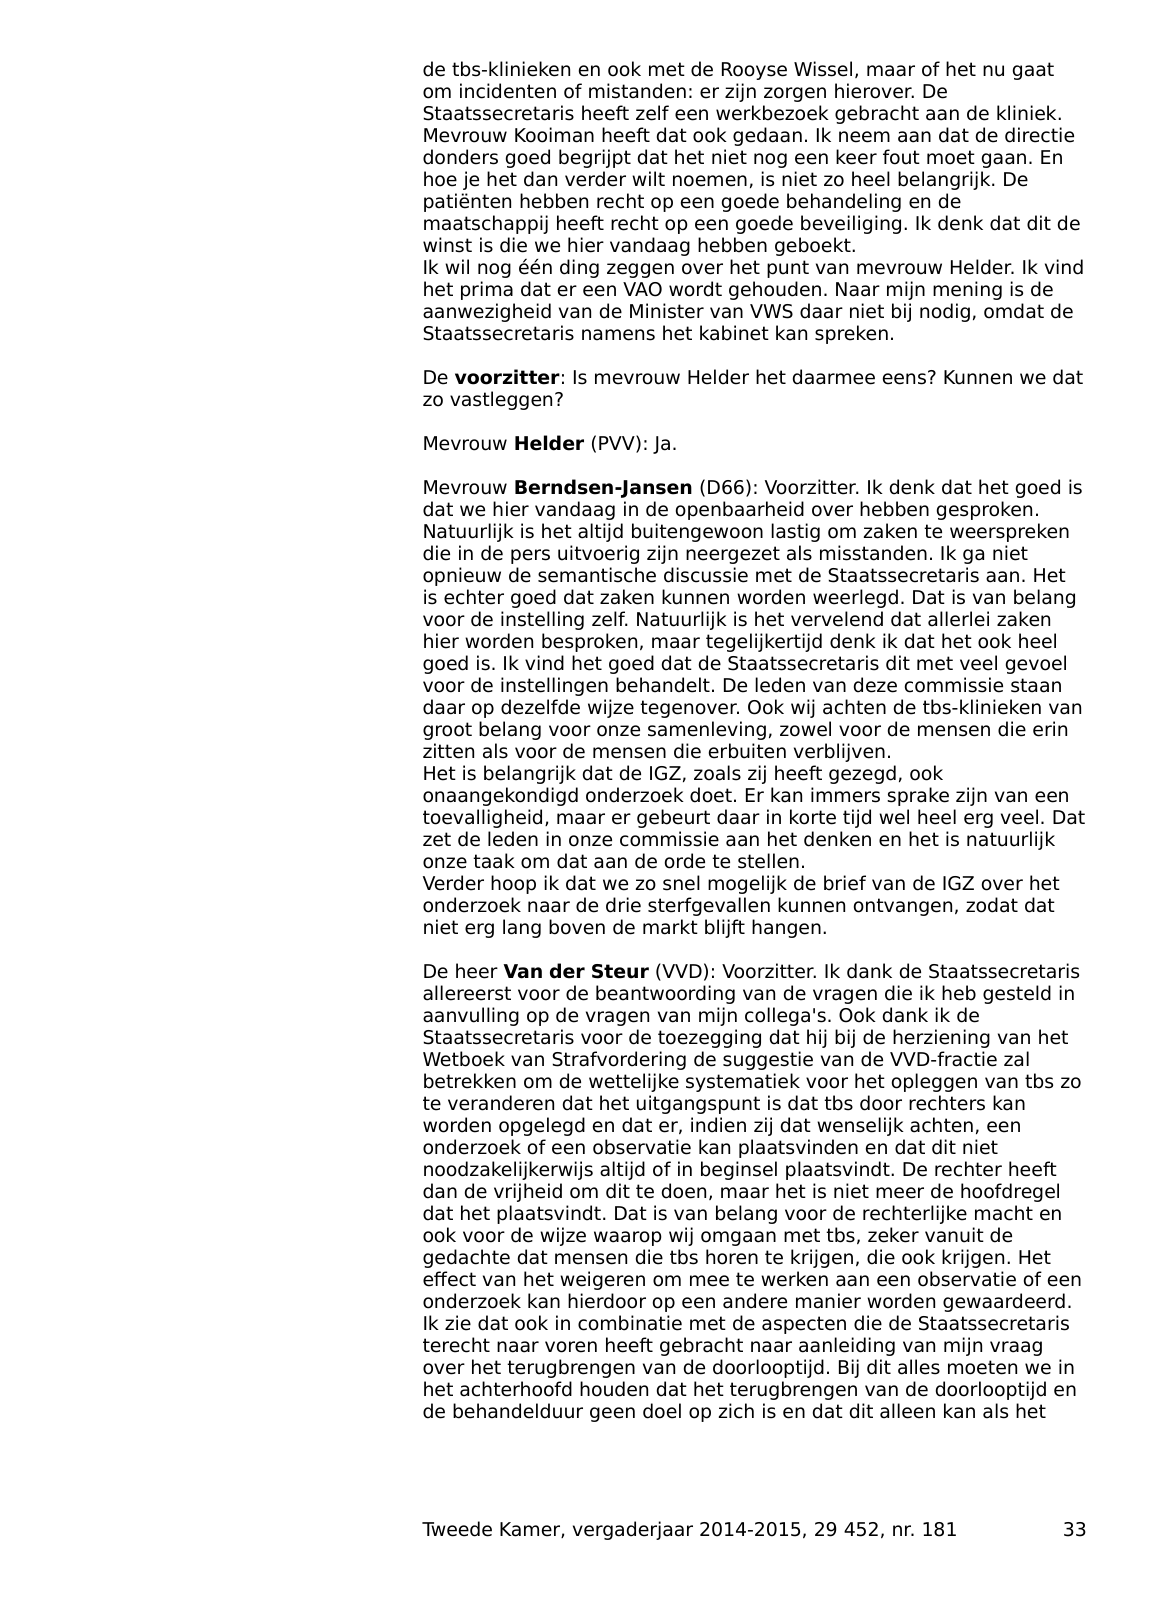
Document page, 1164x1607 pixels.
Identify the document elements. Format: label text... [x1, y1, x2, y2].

text Mevrouw Berndsen-Jansen (D66): Voorzitter. Ik denk dat het goed is dat we hier vandaag in de openbaarheid over hebben gesproken. Natuurlijk is het altijd buitengewoon lastig om zaken te weerspreken die in de pers uitvoerig zijn neergezet als misstanden. Ik ga niet opnieuw de semantische discussie met de Staatssecretaris aan. Het is echter goed dat zaken kunnen worden weerlegd. Dat is van belang voor de instelling zelf. Natuurlijk is het vervelend dat allerlei zaken hier worden besproken, maar tegelijkertijd denk ik dat het ook heel goed is. Ik vind het goed dat de Staatssecretaris dit met veel gevoel voor de instellingen behandelt. De leden van deze commissie staan daar op dezelfde wijze tegenover. Ook wij achten de tbs-klinieken van groot belang voor onze samenleving, zowel voor de mensen die erin zitten als voor de mensen die erbuiten verblijven. [422, 477, 1087, 763]
text De voorzitter: Is mevrouw Helder het daarmee eens? Kunnen we dat zo vastleggen? [422, 367, 1087, 411]
text Het is belangrijk dat de IGZ, zoals zij heeft gezegd, ook onaangekondigd onderzoek doet. Er kan immers sprake zijn van een toevalligheid, maar er gebeurt daar in korte tijd wel heel erg veel. Dat zet de leden in onze commissie aan het denken en het is natuurlijk onze taak om dat aan de orde te stellen. [422, 763, 1087, 873]
text De heer Van der Steur (VVD): Voorzitter. Ik dank de Staatssecretaris allereerst voor de beantwoording van de vragen die ik heb gesteld in aanvulling op de vragen van mijn collega's. Ook dank ik de Staatssecretaris voor de toezegging dat hij bij de herziening van het Wetboek van Strafvordering de suggestie van de VVD-fractie zal betrekken om de wettelijke systematiek voor het opleggen van tbs zo te veranderen dat het uitgangspunt is dat tbs door rechters kan worden opgelegd en dat er, indien zij dat wenselijk achten, een onderzoek of een observatie kan plaatsvinden en dat dit niet noodzakelijkerwijs altijd of in beginsel plaatsvindt. De rechter heeft dan de vrijheid om dit te doen, maar het is niet meer de hoofdregel dat het plaatsvindt. Dat is van belang voor de rechterlijke macht en ook voor de wijze waarop wij omgaan met tbs, zeker vanuit de gedachte dat mensen die tbs horen te krijgen, die ook krijgen. Het effect van het weigeren om mee te werken aan een observatie of een onderzoek kan hierdoor op een andere manier worden gewaardeerd. Ik zie dat ook in combinatie met de aspecten die de Staatssecretaris terecht naar voren heeft gebracht naar aanleiding van mijn vraag over het terugbrengen van de doorlooptijd. Bij dit alles moeten we in het achterhoofd houden dat het terugbrengen van de doorlooptijd en de behandelduur geen doel op zich is en dat dit alleen kan als het [422, 961, 1087, 1423]
text de tbs-klinieken en ook met de Rooyse Wissel, maar of het nu gaat om incidenten of mistanden: er zijn zorgen hierover. De Staatssecretaris heeft zelf een werkbezoek gebracht aan de kliniek. Mevrouw Kooiman heeft dat ook gedaan. Ik neem aan dat de directie donders goed begrijpt dat het niet nog een keer fout moet gaan. En hoe je het dan verder wilt noemen, is niet zo heel belangrijk. De patiënten hebben recht op een goede behandeling en de maatschappij heeft recht op een goede beveiliging. Ik denk dat dit de winst is die we hier vandaag hebben geboekt. [422, 59, 1087, 257]
text Ik wil nog één ding zeggen over het punt van mevrouw Helder. Ik vind het prima dat er een VAO wordt gehouden. Naar mijn mening is de aanwezigheid van de Minister van VWS daar niet bij nodig, omdat de Staatssecretaris namens het kabinet kan spreken. [422, 257, 1087, 345]
text Verder hoop ik dat we zo snel mogelijk de brief van de IGZ over het onderzoek naar de drie sterfgevallen kunnen ontvangen, zodat dat niet erg lang boven de markt blijft hangen. [422, 873, 1087, 939]
text Mevrouw Helder (PVV): Ja. [422, 433, 1087, 455]
